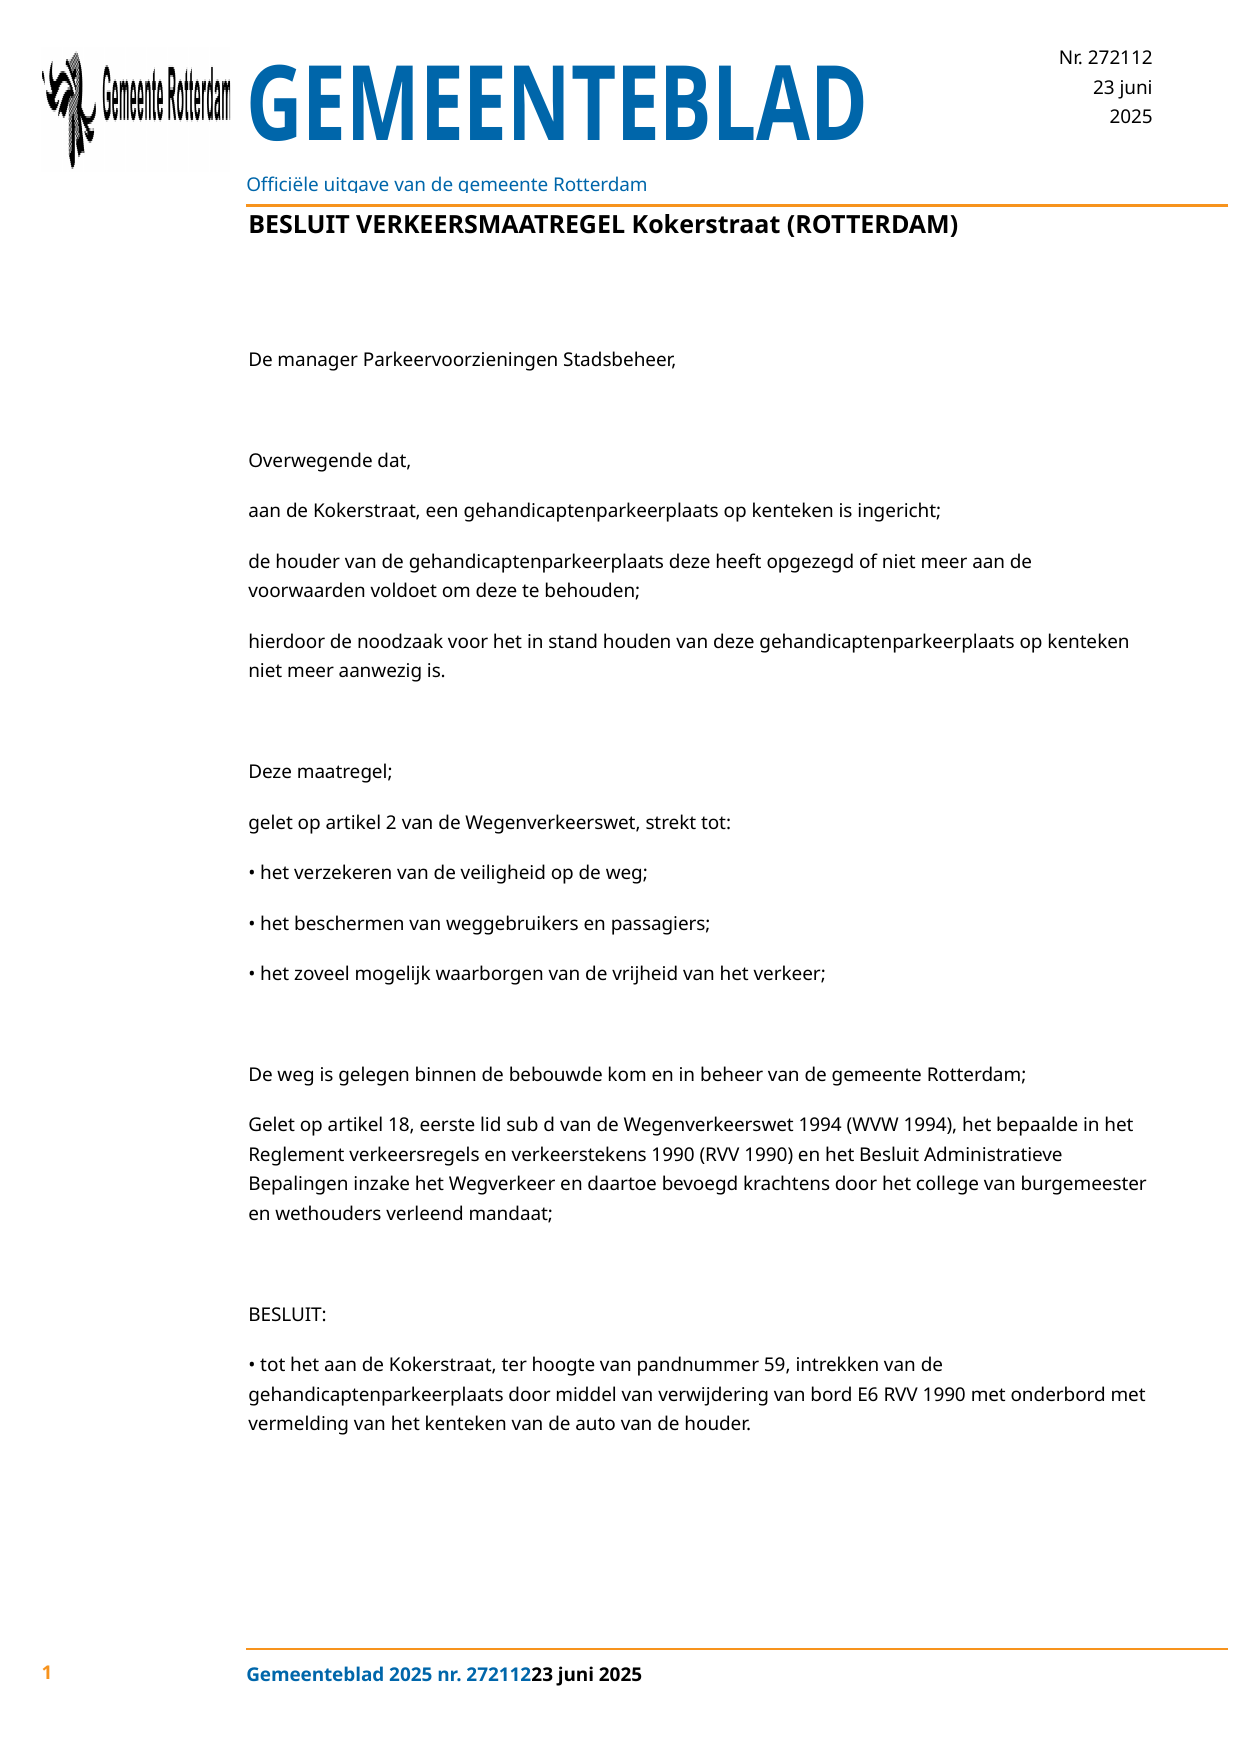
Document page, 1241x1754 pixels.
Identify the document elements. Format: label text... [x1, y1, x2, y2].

text de houder van de gehandicaptenparkeerplaats deze heeft opgezegd of niet meer aan de voorwaarden voldoet om deze te behouden; [248, 548, 1152, 603]
text • het zoveel mogelijk waarborgen van de vrijheid van het verkeer; [248, 960, 1152, 986]
text BESLUIT VERKEERSMAATREGEL Kokerstraat (ROTTERDAM) [248, 207, 1152, 241]
text BESLUIT: [248, 1301, 1152, 1327]
text Deze maatregel; [248, 758, 1152, 784]
text Gelet op artikel 18, eerste lid sub d van de Wegenverkeerswet 1994 (WVW 1994), het bepaalde in het Reglement verkeersregels en verkeerstekens 1990 (RVV 1990) en het Besluit Administratieve Bepalingen inzake het Wegverkeer en daartoe bevoegd krachtens door het college van burgemeester en wethouders verleend mandaat; [248, 1111, 1152, 1226]
text hierdoor de noodzaak voor het in stand houden van deze gehandicaptenparkeerplaats op kenteken niet meer aanwezig is. [248, 628, 1152, 683]
text • tot het aan de Kokerstraat, ter hoogte van pandnummer 59, intrekken van de gehandicaptenparkeerplaats door middel van verwijdering van bord E6 RVV 1990 met onderbord met vermelding van het kenteken van de auto van de houder. [248, 1351, 1152, 1436]
text • het verzekeren van de veiligheid op de weg; [248, 859, 1152, 885]
text • het beschermen van weggebruikers en passagiers; [248, 910, 1152, 936]
picture [41, 47, 231, 172]
text aan de Kokerstraat, een gehandicaptenparkeerplaats op kenteken is ingericht; [248, 498, 1152, 523]
text Overwegende dat, [248, 447, 1152, 473]
text De manager Parkeervoorzieningen Stadsbeheer, [248, 346, 1152, 372]
text De weg is gelegen binnen de bebouwde kom en in beheer van de gemeente Rotterdam; [248, 1061, 1152, 1087]
text gelet op artikel 2 van de Wegenverkeerswet, strekt tot: [248, 809, 1152, 835]
